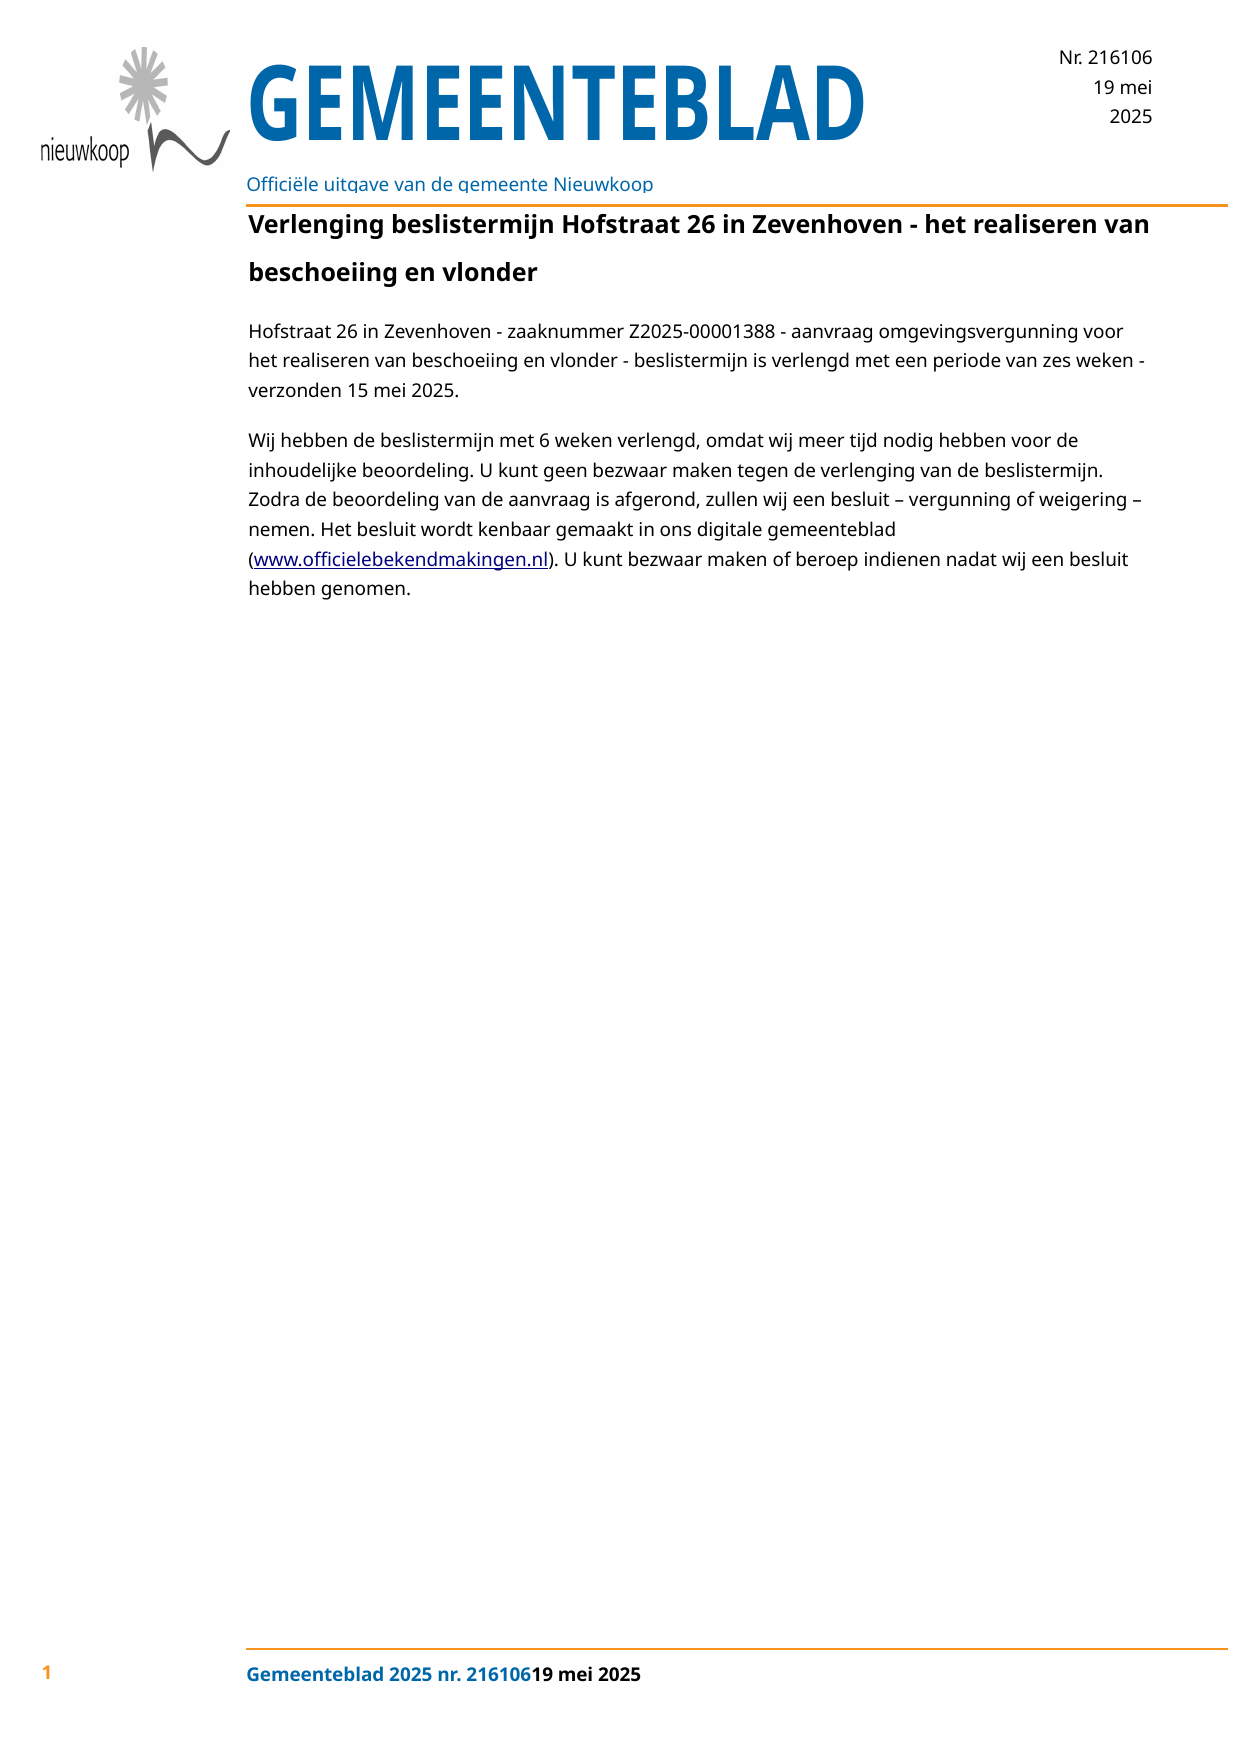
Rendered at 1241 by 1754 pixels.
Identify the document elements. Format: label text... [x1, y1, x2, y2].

text Hofstraat 26 in Zevenhoven - zaaknummer Z2025-00001388 - aanvraag omgevingsvergunning voor het realiseren van beschoeiing en vlonder - beslistermijn is verlengd met een periode van zes weken - verzonden 15 mei 2025. [248, 318, 1152, 403]
text Wij hebben de beslistermijn met 6 weken verlengd, omdat wij meer tijd nodig hebben voor de inhoudelijke beoordeling. U kunt geen bezwaar maken tegen de verlenging van de beslistermijn. Zodra de beoordeling van de aanvraag is afgerond, zullen wij een besluit – vergunning of weigering – nemen. Het besluit wordt kenbaar gemaakt in ons digitale gemeenteblad (www.officielebekendmakingen.nl). U kunt bezwaar maken of beroep indienen nadat wij een besluit hebben genomen. [248, 427, 1152, 601]
text Verlenging beslistermijn Hofstraat 26 in Zevenhoven - het realiseren van beschoeiing en vlonder [248, 207, 1152, 288]
picture [41, 47, 231, 172]
